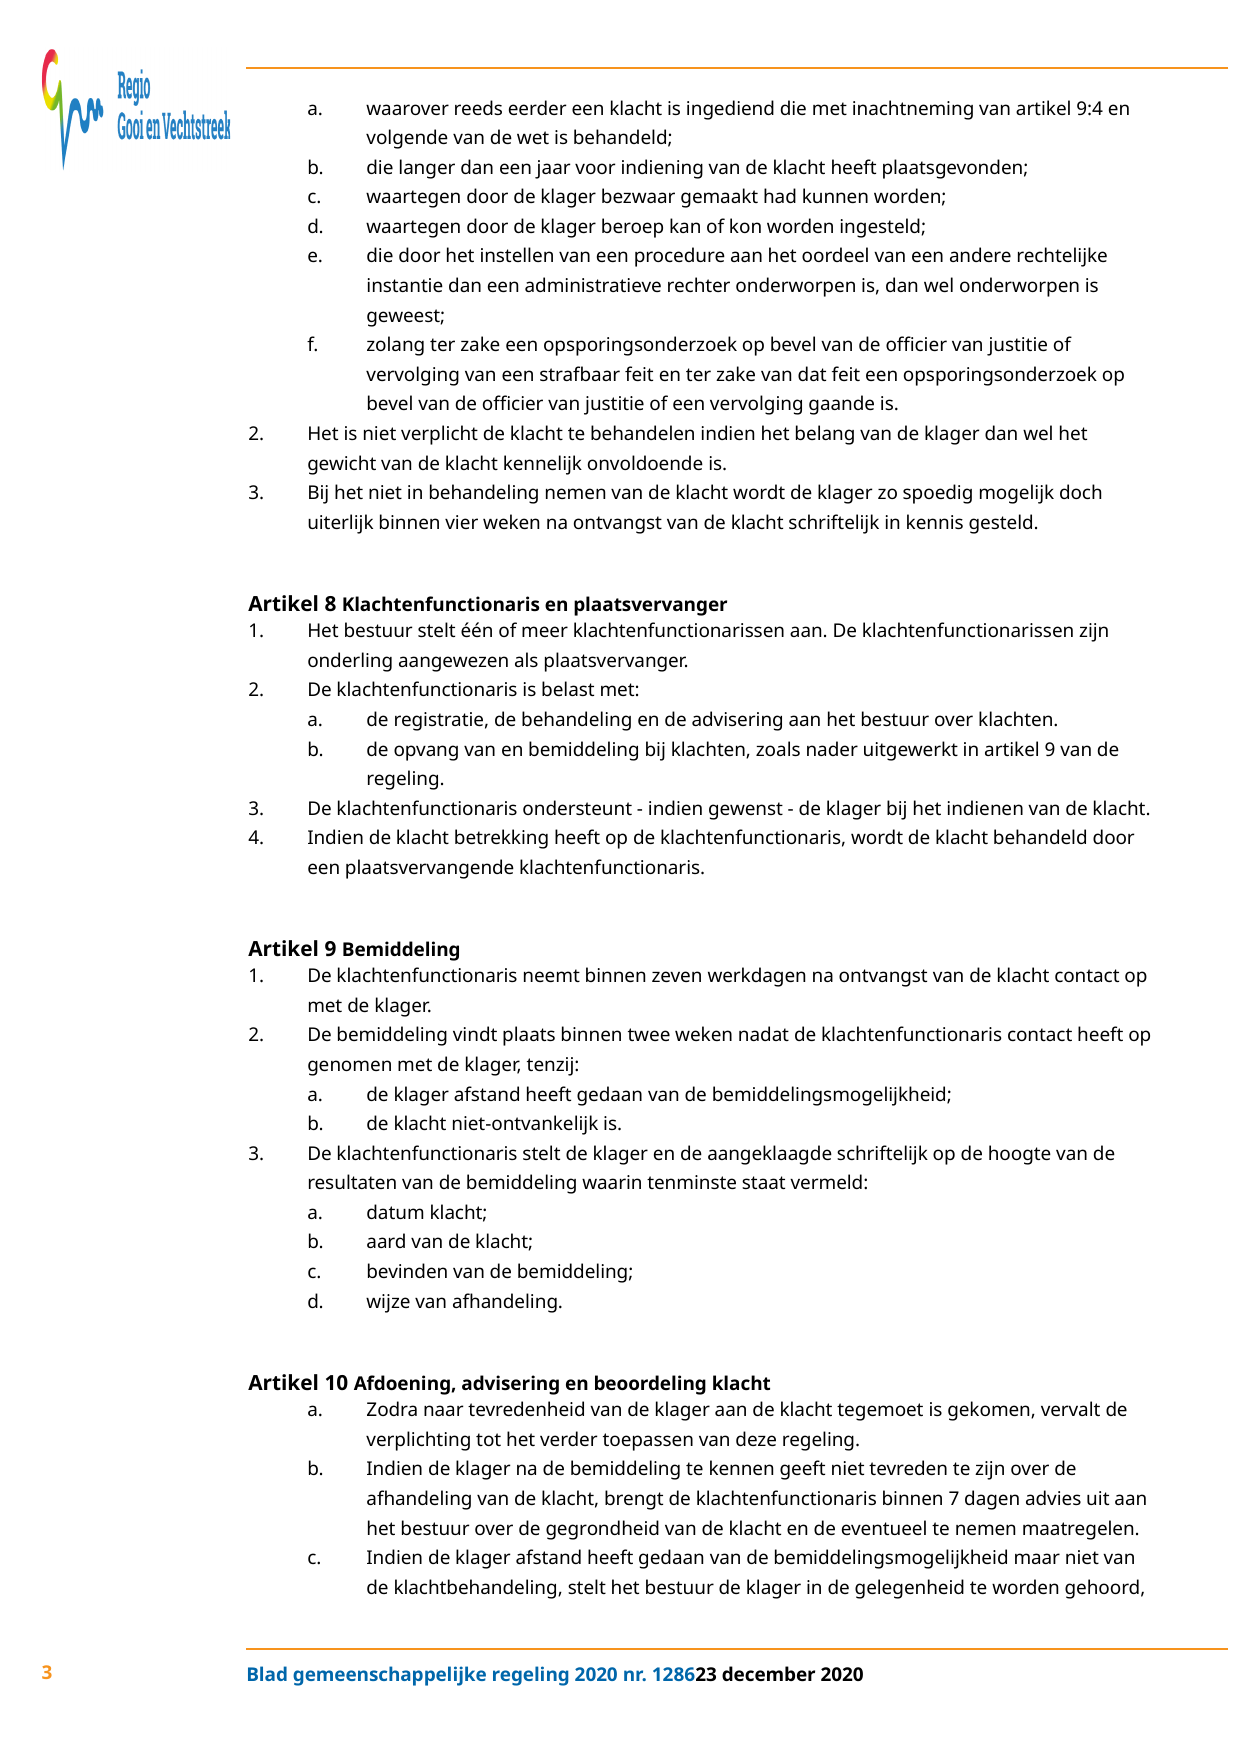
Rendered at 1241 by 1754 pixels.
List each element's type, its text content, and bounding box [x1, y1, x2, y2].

text Artikel 10 Afdoening, advisering en beoordeling klacht [248, 1368, 1152, 1396]
list Indien de klager afstand heeft gedaan van de bemiddelingsmogelijkheid maar niet van de klachtbehandeling, stelt het bestuur de klager in de gelegenheid te worden gehoord, [307, 1544, 1152, 1599]
list waarover reeds eerder een klacht is ingediend die met inachtneming van artikel 9:4 en volgende van de wet is behandeld; [307, 95, 1152, 150]
list De bemiddeling vindt plaats binnen twee weken nadat de klachtenfunctionaris contact heeft op genomen met de klager, tenzij: [248, 1022, 1152, 1077]
text Artikel 8 Klachtenfunctionaris en plaatsvervanger [248, 589, 1152, 617]
list aard van de klacht; [307, 1229, 1152, 1254]
list waartegen door de klager beroep kan of kon worden ingesteld; [307, 213, 1152, 239]
list datum klacht; [307, 1199, 1152, 1225]
list wijze van afhandeling. [307, 1288, 1152, 1314]
list De klachtenfunctionaris neemt binnen zeven werkdagen na ontvangst van de klacht contact op met de klager. [248, 962, 1152, 1018]
list Het bestuur stelt één of meer klachtenfunctionarissen aan. De klachtenfunctionarissen zijn onderling aangewezen als plaatsvervanger. [248, 617, 1152, 673]
list Bij het niet in behandeling nemen van de klacht wordt de klager zo spoedig mogelijk doch uiterlijk binnen vier weken na ontvangst van de klacht schriftelijk in kennis gesteld. [248, 479, 1152, 535]
list De klachtenfunctionaris is belast met: [248, 677, 1152, 702]
text Artikel 9 Bemiddeling [248, 934, 1152, 962]
list Het is niet verplicht de klacht te behandelen indien het belang van de klager dan wel het gewicht van de klacht kennelijk onvoldoende is. [248, 420, 1152, 476]
list die door het instellen van een procedure aan het oordeel van een andere rechtelijke instantie dan een administratieve rechter onderworpen is, dan wel onderworpen is geweest; [307, 243, 1152, 328]
list Zodra naar tevredenheid van de klager aan de klacht tegemoet is gekomen, vervalt de verplichting tot het verder toepassen van deze regeling. [307, 1396, 1152, 1452]
picture [41, 47, 231, 172]
list de registratie, de behandeling en de advisering aan het bestuur over klachten. [307, 706, 1152, 732]
list die langer dan een jaar voor indiening van de klacht heeft plaatsgevonden; [307, 154, 1152, 180]
list de klacht niet-ontvankelijk is. [307, 1110, 1152, 1136]
list de klager afstand heeft gedaan van de bemiddelingsmogelijkheid; [307, 1081, 1152, 1107]
list bevinden van de bemiddeling; [307, 1258, 1152, 1284]
list de opvang van en bemiddeling bij klachten, zoals nader uitgewerkt in artikel 9 van de regeling. [307, 736, 1152, 791]
list zolang ter zake een opsporingsonderzoek op bevel van de officier van justitie of vervolging van een strafbaar feit en ter zake van dat feit een opsporingsonderzoek op bevel van de officier van justitie of een vervolging gaande is. [307, 331, 1152, 416]
list Indien de klacht betrekking heeft op de klachtenfunctionaris, wordt de klacht behandeld door een plaatsvervangende klachtenfunctionaris. [248, 824, 1152, 880]
list waartegen door de klager bezwaar gemaakt had kunnen worden; [307, 183, 1152, 209]
list De klachtenfunctionaris stelt de klager en de aangeklaagde schriftelijk op de hoogte van de resultaten van de bemiddeling waarin tenminste staat vermeld: [248, 1140, 1152, 1195]
list De klachtenfunctionaris ondersteunt - indien gewenst - de klager bij het indienen van de klacht. [248, 795, 1152, 821]
list Indien de klager na de bemiddeling te kennen geeft niet tevreden te zijn over de afhandeling van de klacht, brengt de klachtenfunctionaris binnen 7 dagen advies uit aan het bestuur over de gegrondheid van de klacht en de eventueel te nemen maatregelen. [307, 1456, 1152, 1540]
